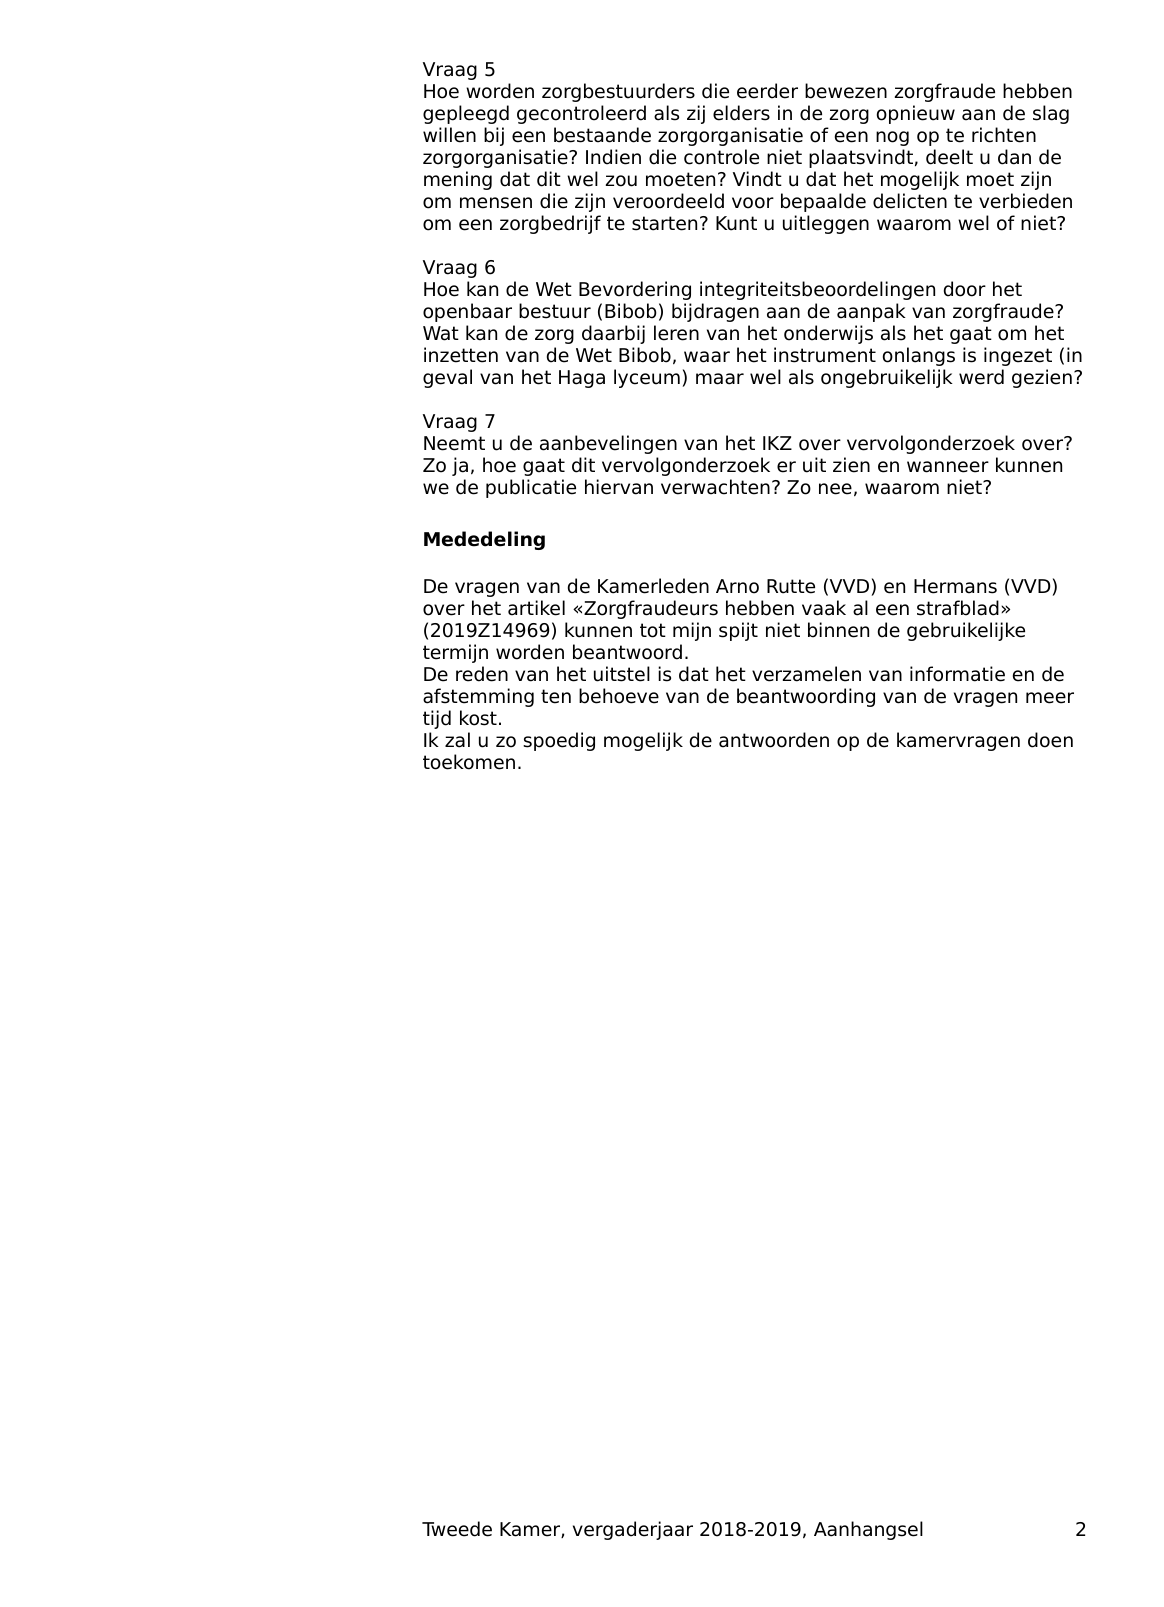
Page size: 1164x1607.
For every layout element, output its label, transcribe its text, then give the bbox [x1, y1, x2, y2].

text Vraag 6 [422, 257, 1087, 279]
text De reden van het uitstel is dat het verzamelen van informatie en de afstemming ten behoeve van de beantwoording van de vragen meer tijd kost. [422, 664, 1087, 730]
text De vragen van de Kamerleden Arno Rutte (VVD) en Hermans (VVD) over het artikel «Zorgfraudeurs hebben vaak al een strafblad» (2019Z14969) kunnen tot mijn spijt niet binnen de gebruikelijke termijn worden beantwoord. [422, 576, 1087, 664]
text Vraag 5 [422, 59, 1087, 81]
text Neemt u de aanbevelingen van het IKZ over vervolgonderzoek over? Zo ja, hoe gaat dit vervolgonderzoek er uit zien en wanneer kunnen we de publicatie hiervan verwachten? Zo nee, waarom niet? [422, 433, 1087, 499]
text Vraag 7 [422, 411, 1087, 433]
subtitle Mededeling [422, 529, 1087, 551]
text Hoe kan de Wet Bevordering integriteitsbeoordelingen door het openbaar bestuur (Bibob) bijdragen aan de aanpak van zorgfraude? Wat kan de zorg daarbij leren van het onderwijs als het gaat om het inzetten van de Wet Bibob, waar het instrument onlangs is ingezet (in geval van het Haga lyceum) maar wel als ongebruikelijk werd gezien? [422, 279, 1087, 389]
text Ik zal u zo spoedig mogelijk de antwoorden op de kamervragen doen toekomen. [422, 730, 1087, 774]
text Hoe worden zorgbestuurders die eerder bewezen zorgfraude hebben gepleegd gecontroleerd als zij elders in de zorg opnieuw aan de slag willen bij een bestaande zorgorganisatie of een nog op te richten zorgorganisatie? Indien die controle niet plaatsvindt, deelt u dan de mening dat dit wel zou moeten? Vindt u dat het mogelijk moet zijn om mensen die zijn veroordeeld voor bepaalde delicten te verbieden om een zorgbedrijf te starten? Kunt u uitleggen waarom wel of niet? [422, 81, 1087, 235]
